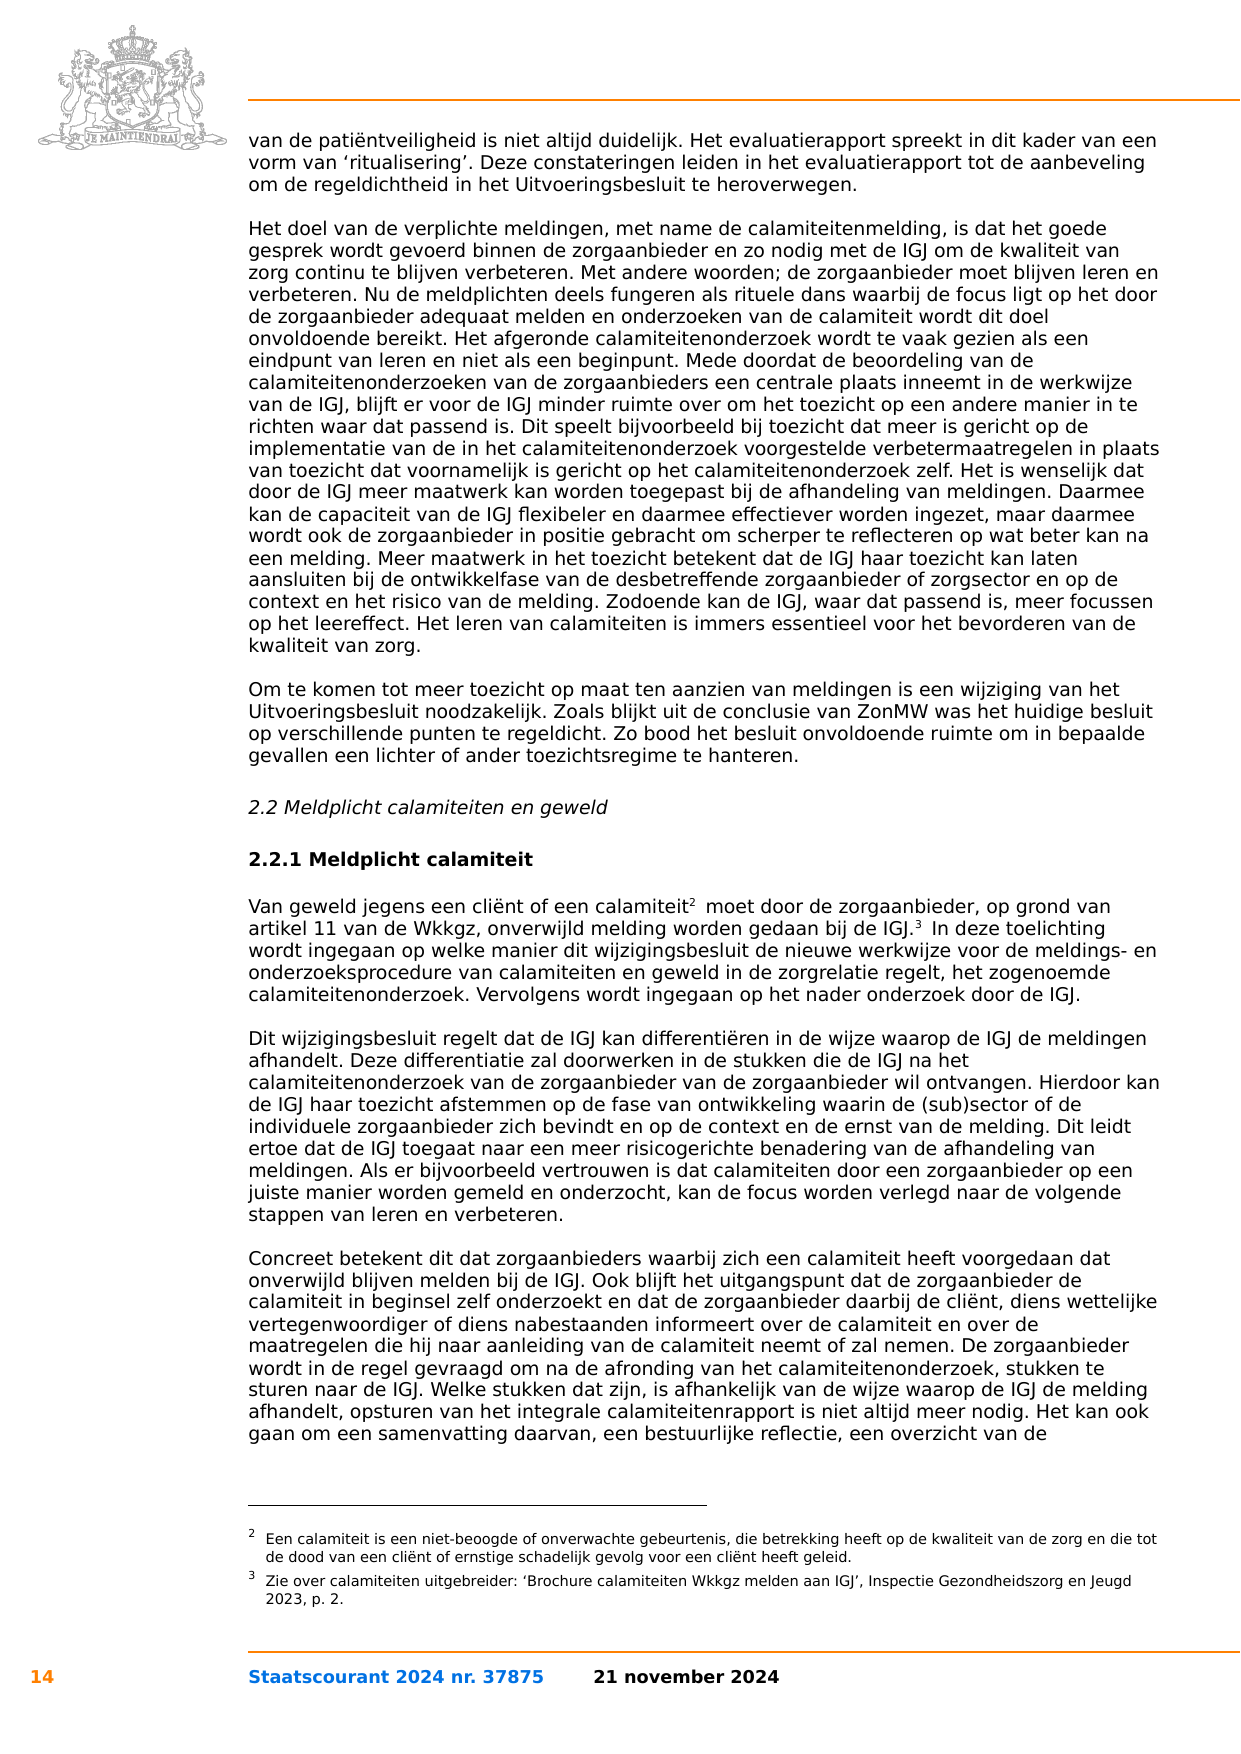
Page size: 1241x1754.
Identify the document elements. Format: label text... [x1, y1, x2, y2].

text Dit wijzigingsbesluit regelt dat de IGJ kan differentiëren in de wijze waarop de IGJ de meldingen afhandelt. Deze differentiatie zal doorwerken in de stukken die de IGJ na het calamiteitenonderzoek van de zorgaanbieder van de zorgaanbieder wil ontvangen. Hierdoor kan de IGJ haar toezicht afstemmen op de fase van ontwikkeling waarin de (sub)sector of de individuele zorgaanbieder zich bevindt en op de context en de ernst van de melding. Dit leidt ertoe dat de IGJ toegaat naar een meer risicogerichte benadering van de afhandeling van meldingen. Als er bijvoorbeeld vertrouwen is dat calamiteiten door een zorgaanbieder op een juiste manier worden gemeld en onderzocht, kan de focus worden verlegd naar de volgende stappen van leren en verbeteren. [248, 1028, 1163, 1226]
subtitle 2.2 Meldplicht calamiteiten en geweld [248, 797, 1163, 819]
text Een calamiteit is een niet-beoogde of onverwachte gebeurtenis, die betrekking heeft op de kwaliteit van de zorg en die tot de dood van een cliënt of ernstige schadelijk gevolg voor een cliënt heeft geleid. [248, 1527, 1163, 1566]
text Concreet betekent dit dat zorgaanbieders waarbij zich een calamiteit heeft voorgedaan dat onverwijld blijven melden bij de IGJ. Ook blijft het uitgangspunt dat de zorgaanbieder de calamiteit in beginsel zelf onderzoekt en dat de zorgaanbieder daarbij de cliënt, diens wettelijke vertegenwoordiger of diens nabestaanden informeert over de calamiteit en over de maatregelen die hij naar aanleiding van de calamiteit neemt of zal nemen. De zorgaanbieder wordt in de regel gevraagd om na de afronding van het calamiteitenonderzoek, stukken te sturen naar de IGJ. Welke stukken dat zijn, is afhankelijk van de wijze waarop de IGJ de melding afhandelt, opsturen van het integrale calamiteitenrapport is niet altijd meer nodig. Het kan ook gaan om een samenvatting daarvan, een bestuurlijke reflectie, een overzicht van de [248, 1247, 1163, 1445]
text Het doel van de verplichte meldingen, met name de calamiteitenmelding, is dat het goede gesprek wordt gevoerd binnen de zorgaanbieder en zo nodig met de IGJ om de kwaliteit van zorg continu te blijven verbeteren. Met andere woorden; de zorgaanbieder moet blijven leren en verbeteren. Nu de meldplichten deels fungeren als rituele dans waarbij de focus ligt op het door de zorgaanbieder adequaat melden en onderzoeken van de calamiteit wordt dit doel onvoldoende bereikt. Het afgeronde calamiteitenonderzoek wordt te vaak gezien als een eindpunt van leren en niet als een beginpunt. Mede doordat de beoordeling van de calamiteitenonderzoeken van de zorgaanbieders een centrale plaats inneemt in de werkwijze van de IGJ, blijft er voor de IGJ minder ruimte over om het toezicht op een andere manier in te richten waar dat passend is. Dit speelt bijvoorbeeld bij toezicht dat meer is gericht op de implementatie van de in het calamiteitenonderzoek voorgestelde verbetermaatregelen in plaats van toezicht dat voornamelijk is gericht op het calamiteitenonderzoek zelf. Het is wenselijk dat door de IGJ meer maatwerk kan worden toegepast bij de afhandeling van meldingen. Daarmee kan de capaciteit van de IGJ flexibeler en daarmee effectiever worden ingezet, maar daarmee wordt ook de zorgaanbieder in positie gebracht om scherper te reflecteren op wat beter kan na een melding. Meer maatwerk in het toezicht betekent dat de IGJ haar toezicht kan laten aansluiten bij de ontwikkelfase van de desbetreffende zorgaanbieder of zorgsector en op de context en het risico van de melding. Zodoende kan de IGJ, waar dat passend is, meer focussen op het leereffect. Het leren van calamiteiten is immers essentieel voor het bevorderen van de kwaliteit van zorg. [248, 218, 1163, 657]
subtitle 2.2.1 Meldplicht calamiteit [248, 849, 1163, 871]
text van de patiëntveiligheid is niet altijd duidelijk. Het evaluatierapport spreekt in dit kader van een vorm van ‘ritualisering’. Deze constateringen leiden in het evaluatierapport tot de aanbeveling om de regeldichtheid in het Uitvoeringsbesluit te heroverwegen. [248, 130, 1163, 196]
text Om te komen tot meer toezicht op maat ten aanzien van meldingen is een wijziging van het Uitvoeringsbesluit noodzakelijk. Zoals blijkt uit de conclusie van ZonMW was het huidige besluit op verschillende punten te regeldicht. Zo bood het besluit onvoldoende ruimte om in bepaalde gevallen een lichter of ander toezichtsregime te hanteren. [248, 679, 1163, 767]
text Van geweld jegens een cliënt of een calamiteit moet door de zorgaanbieder, op grond van artikel 11 van de Wkkgz, onverwijld melding worden gedaan bij de IGJ. In deze toelichting wordt ingegaan op welke manier dit wijzigingsbesluit de nieuwe werkwijze voor de meldings- en onderzoeksprocedure van calamiteiten en geweld in de zorgrelatie regelt, het zogenoemde calamiteitenonderzoek. Vervolgens wordt ingegaan op het nader onderzoek door de IGJ. [248, 896, 1163, 1006]
picture [38, 25, 227, 150]
text Zie over calamiteiten uitgebreider: ‘Brochure calamiteiten Wkkgz melden aan IGJ’, Inspectie Gezondheidszorg en Jeugd 2023, p. 2. [248, 1569, 1163, 1608]
